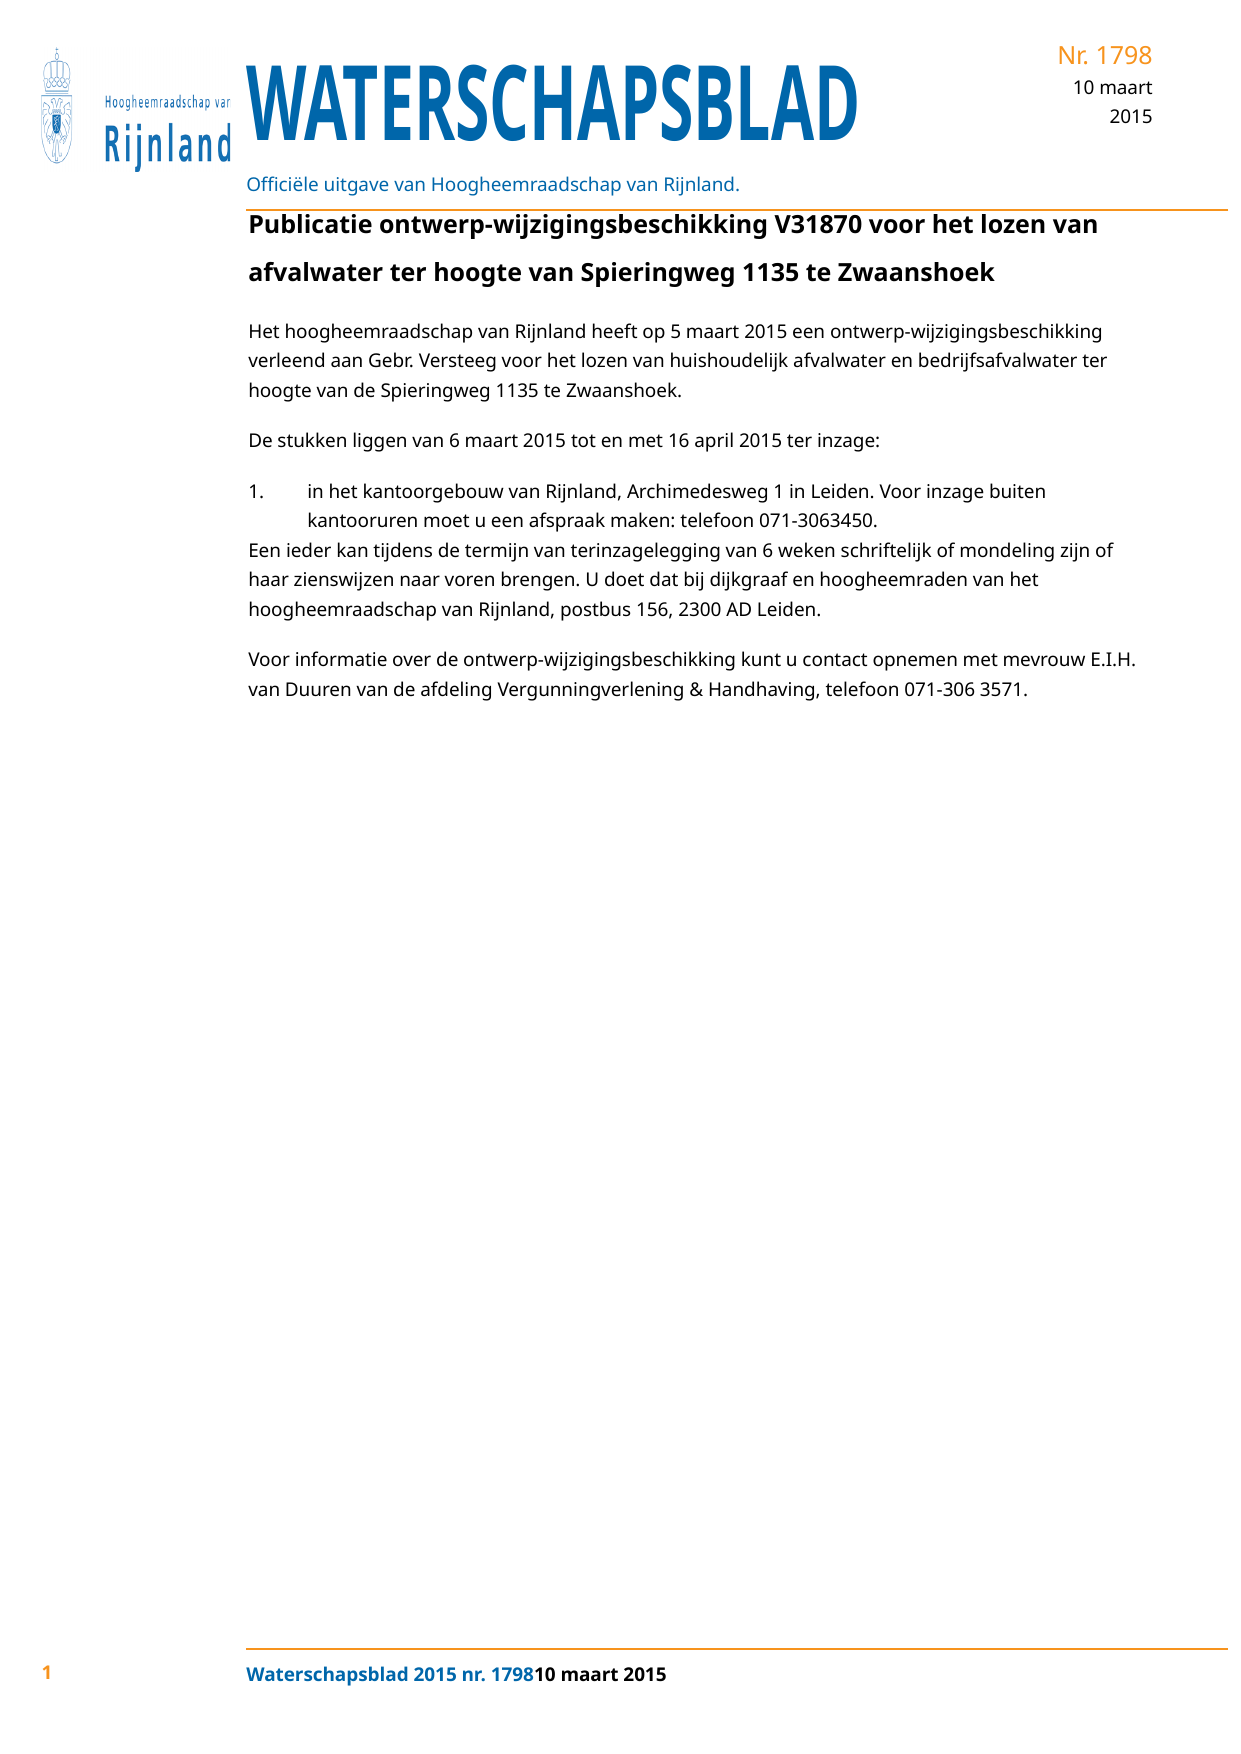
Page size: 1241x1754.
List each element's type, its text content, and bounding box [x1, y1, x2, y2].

text Het hoogheemraadschap van Rijnland heeft op 5 maart 2015 een ontwerp-wijzigingsbeschikking verleend aan Gebr. Versteeg voor het lozen van huishoudelijk afvalwater en bedrijfsafvalwater ter hoogte van de Spieringweg 1135 te Zwaanshoek. [248, 318, 1152, 403]
list in het kantoorgebouw van Rijnland, Archimedesweg 1 in Leiden. Voor inzage buiten kantooruren moet u een afspraak maken: telefoon 071-3063450. [248, 478, 1152, 533]
text Publicatie ontwerp-wijzigingsbeschikking V31870 voor het lozen van afvalwater ter hoogte van Spieringweg 1135 te Zwaanshoek [248, 211, 1152, 288]
picture [41, 47, 231, 172]
text Een ieder kan tijdens de termijn van terinzagelegging van 6 weken schriftelijk of mondeling zijn of haar zienswijzen naar voren brengen. U doet dat bij dijkgraaf en hoogheemraden van het hoogheemraadschap van Rijnland, postbus 156, 2300 AD Leiden. [248, 537, 1152, 622]
text De stukken liggen van 6 maart 2015 tot en met 16 april 2015 ter inzage: [248, 427, 1152, 453]
text Voor informatie over de ontwerp-wijzigingsbeschikking kunt u contact opnemen met mevrouw E.I.H. van Duuren van de afdeling Vergunningverlening & Handhaving, telefoon 071-306 3571. [248, 647, 1152, 702]
